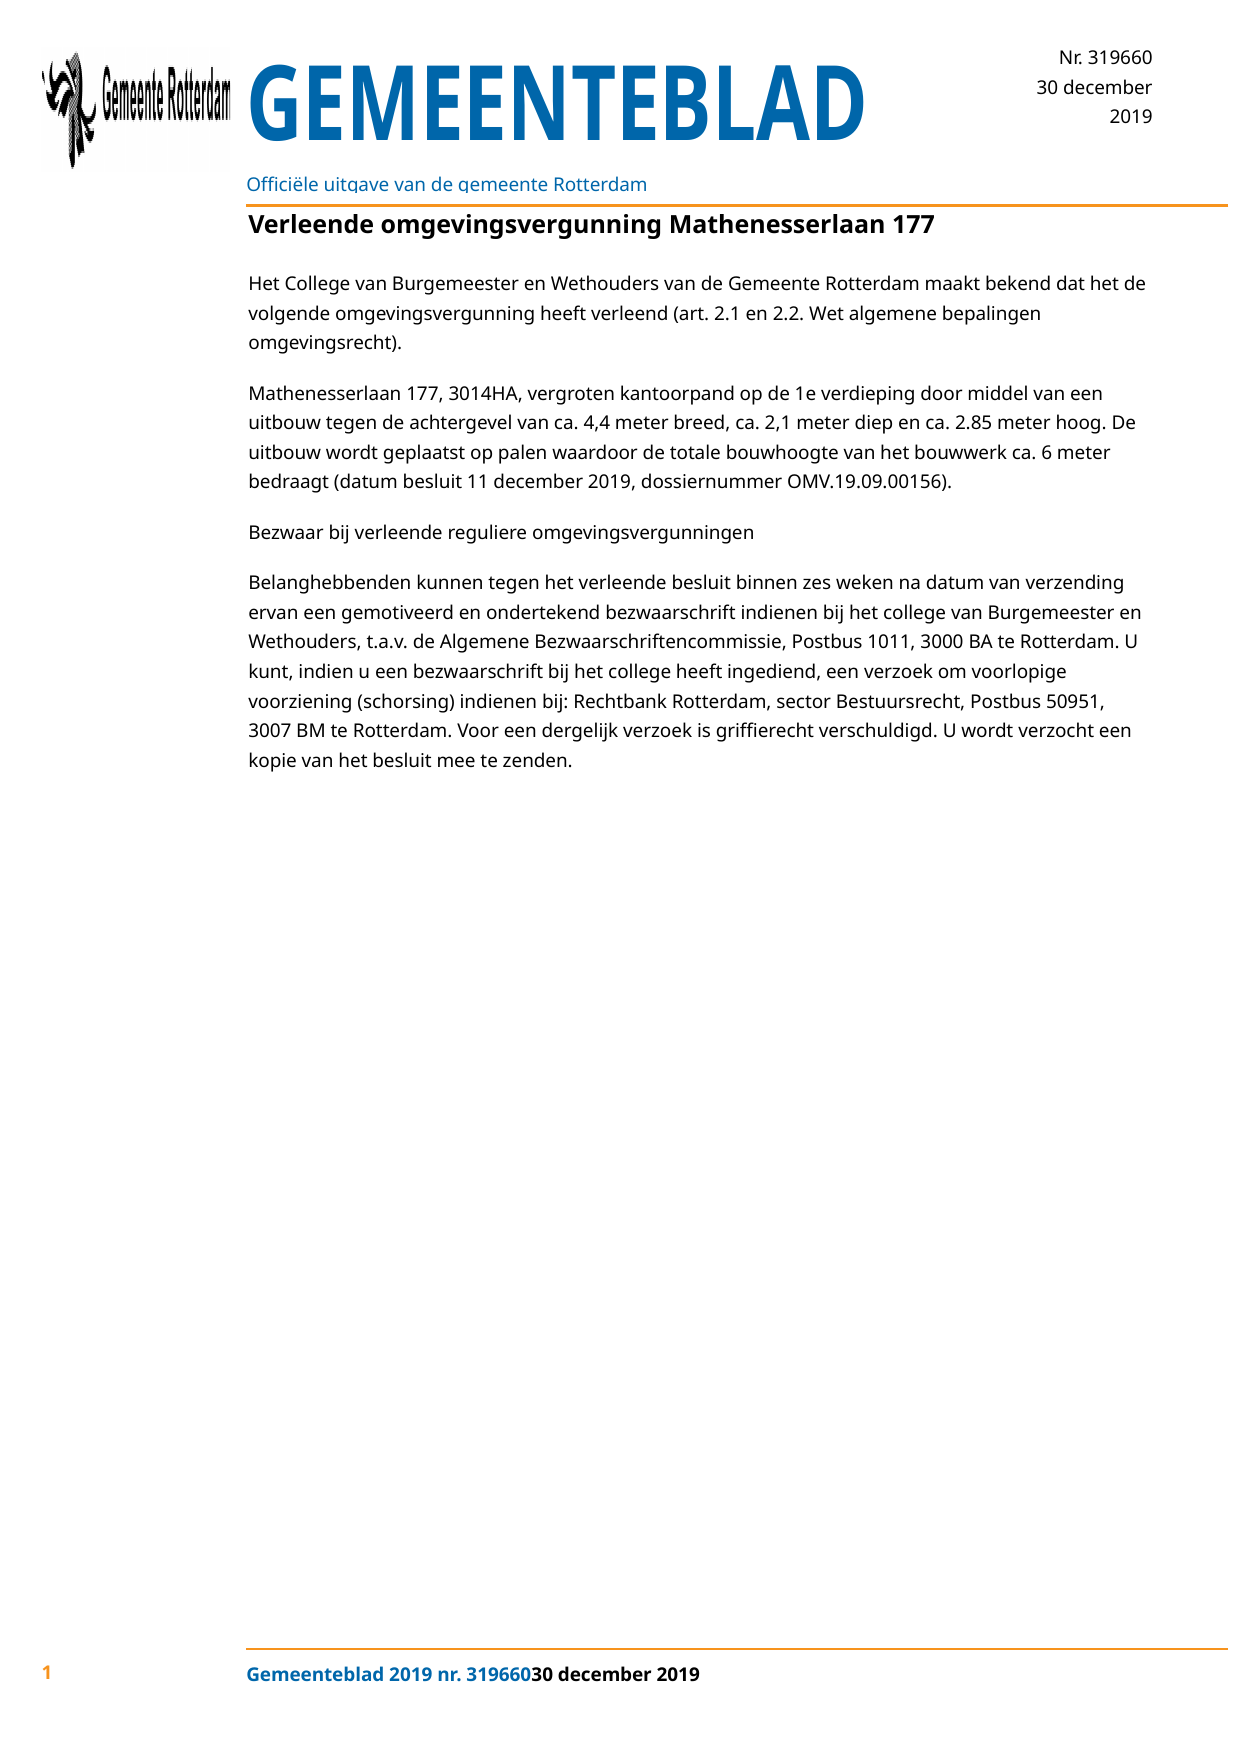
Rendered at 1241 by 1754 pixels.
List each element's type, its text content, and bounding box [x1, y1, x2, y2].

text Het College van Burgemeester en Wethouders van de Gemeente Rotterdam maakt bekend dat het de volgende omgevingsvergunning heeft verleend (art. 2.1 en 2.2. Wet algemene bepalingen omgevingsrecht). [248, 270, 1152, 355]
picture [41, 47, 231, 172]
text Belanghebbenden kunnen tegen het verleende besluit binnen zes weken na datum van verzending ervan een gemotiveerd en ondertekend bezwaarschrift indienen bij het college van Burgemeester en Wethouders, t.a.v. de Algemene Bezwaarschriftencommissie, Postbus 1011, 3000 BA te Rotterdam. U kunt, indien u een bezwaarschrift bij het college heeft ingediend, een verzoek om voorlopige voorziening (schorsing) indienen bij: Rechtbank Rotterdam, sector Bestuursrecht, Postbus 50951, 3007 BM te Rotterdam. Voor een dergelijk verzoek is griffierecht verschuldigd. U wordt verzocht een kopie van het besluit mee te zenden. [248, 569, 1152, 773]
text Mathenesserlaan 177, 3014HA, vergroten kantoorpand op de 1e verdieping door middel van een uitbouw tegen de achtergevel van ca. 4,4 meter breed, ca. 2,1 meter diep en ca. 2.85 meter hoog. De uitbouw wordt geplaatst op palen waardoor de totale bouwhoogte van het bouwwerk ca. 6 meter bedraagt (datum besluit 11 december 2019, dossiernummer OMV.19.09.00156). [248, 380, 1152, 494]
text Verleende omgevingsvergunning Mathenesserlaan 177 [248, 207, 1152, 241]
text Bezwaar bij verleende reguliere omgevingsvergunningen [248, 519, 1152, 545]
